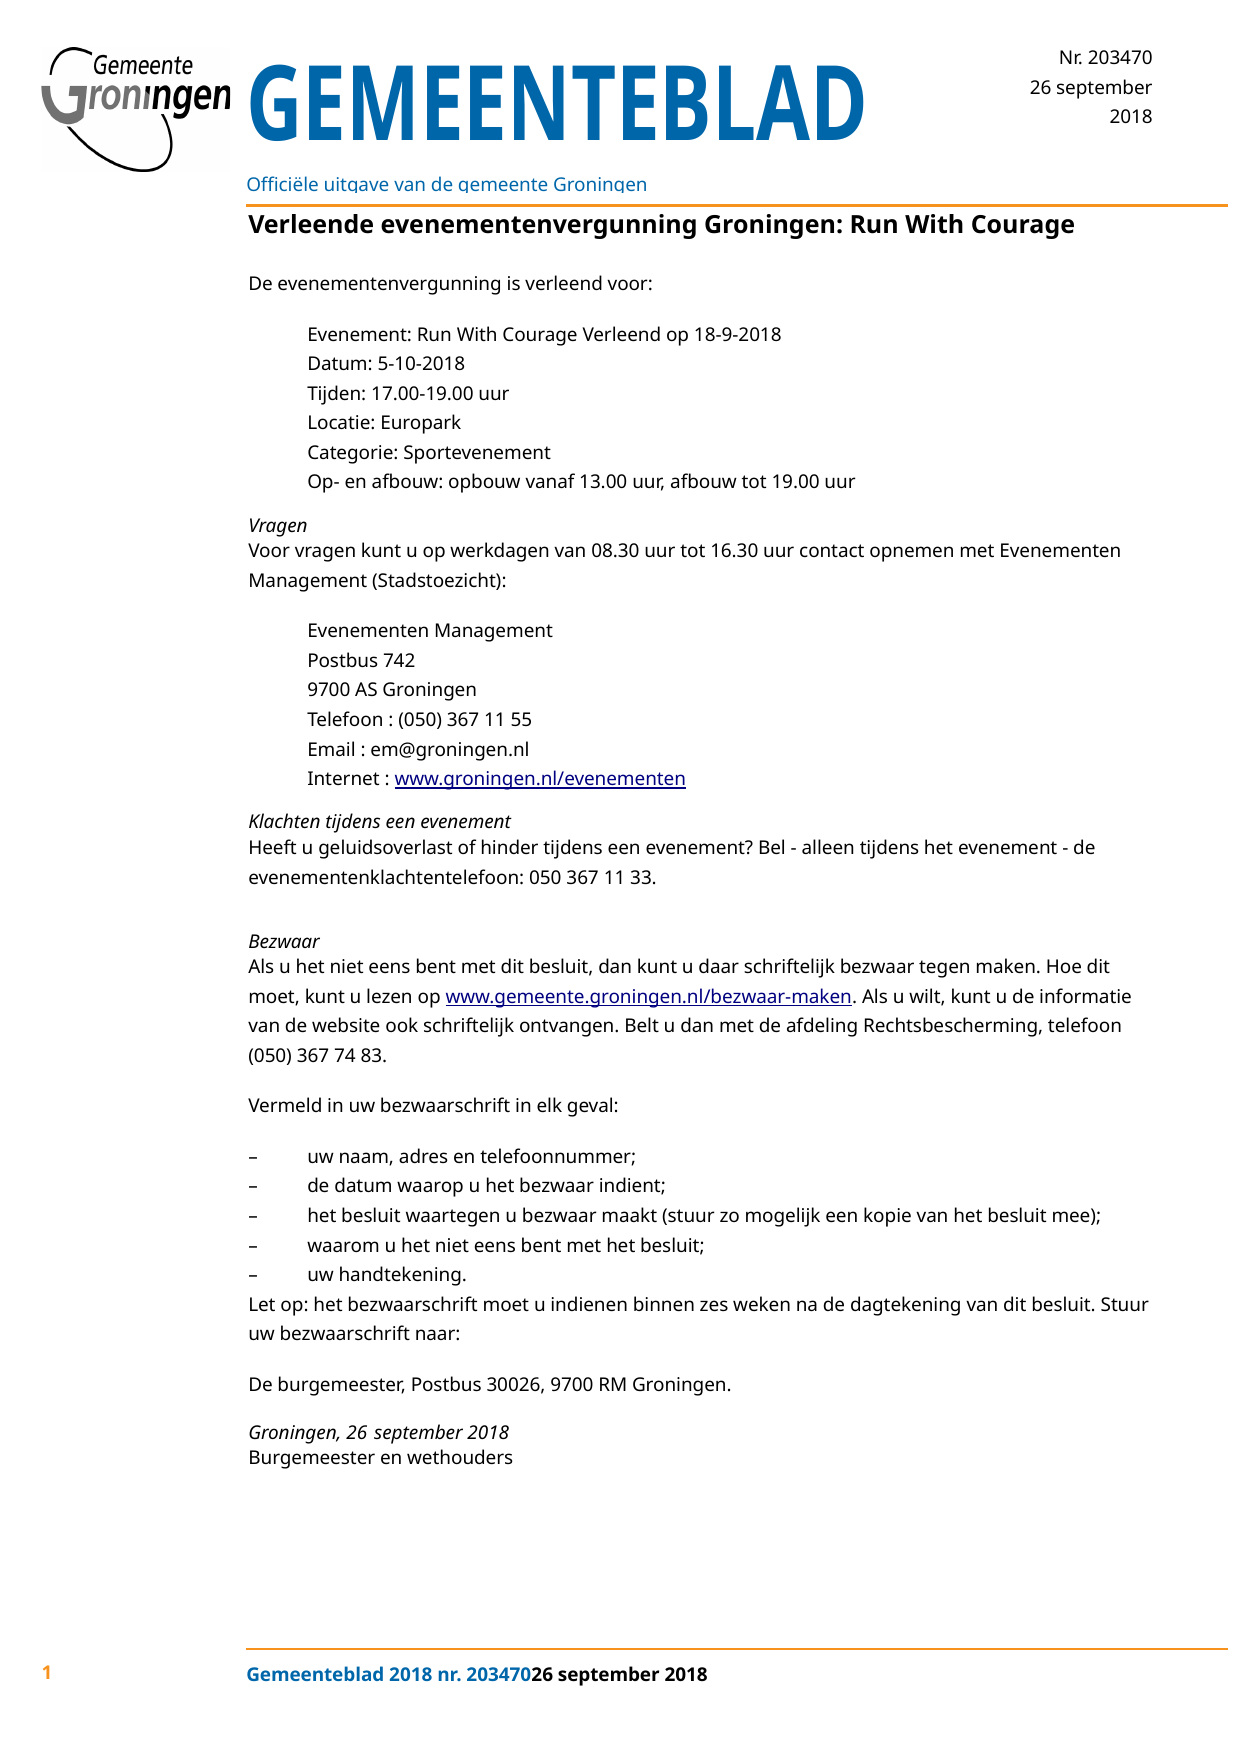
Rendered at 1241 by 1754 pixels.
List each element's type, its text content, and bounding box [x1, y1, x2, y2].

list Internet : www.groningen.nl/evenementen [248, 765, 1152, 791]
list Telefoon : (050) 367 11 55 [248, 706, 1152, 732]
text Vermeld in uw bezwaarschrift in elk geval: [248, 1093, 1152, 1118]
list Evenement: Run With Courage Verleend op 18-9-2018 [248, 321, 1152, 346]
text Als u het niet eens bent met dit besluit, dan kunt u daar schriftelijk bezwaar tegen maken. Hoe dit moet, kunt u lezen op www.gemeente.groningen.nl/bezwaar-maken. Als u wilt, kunt u de informatie van de website ook schriftelijk ontvangen. Belt u dan met de afdeling Rechtsbescherming, telefoon (050) 367 74 83. [248, 953, 1152, 1068]
text Heeft u geluidsoverlast of hinder tijdens een evenement? Bel - alleen tijdens het evenement - de evenementenklachtentelefoon: 050 367 11 33. [248, 834, 1152, 889]
list Email : em@groningen.nl [248, 736, 1152, 762]
text Bezwaar [248, 928, 1152, 953]
list Op- en afbouw: opbouw vanaf 13.00 uur, afbouw tot 19.00 uur [248, 469, 1152, 494]
text Klachten tijdens een evenement [248, 808, 1152, 834]
text Let op: het bezwaarschrift moet u indienen binnen zes weken na de dagtekening van dit besluit. Stuur uw bezwaarschrift naar: [248, 1291, 1152, 1346]
list uw handtekening. [248, 1261, 1152, 1287]
text De evenementenvergunning is verleend voor: [248, 270, 1152, 296]
picture [41, 47, 231, 172]
list Categorie: Sportevenement [248, 439, 1152, 465]
text Vragen [248, 512, 1152, 537]
list uw naam, adres en telefoonnummer; [248, 1143, 1152, 1169]
text Groningen, 26 september 2018 [248, 1419, 1152, 1444]
text Voor vragen kunt u op werkdagen van 08.30 uur tot 16.30 uur contact opnemen met Evenementen Management (Stadstoezicht): [248, 537, 1152, 593]
list Tijden: 17.00-19.00 uur [248, 380, 1152, 406]
list de datum waarop u het bezwaar indient; [248, 1173, 1152, 1198]
list Locatie: Europark [248, 409, 1152, 435]
list 9700 AS Groningen [248, 677, 1152, 702]
list het besluit waartegen u bezwaar maakt (stuur zo mogelijk een kopie van het besluit mee); [248, 1202, 1152, 1228]
text Verleende evenementenvergunning Groningen: Run With Courage [248, 207, 1152, 241]
list Datum: 5-10-2018 [248, 350, 1152, 376]
text De burgemeester, Postbus 30026, 9700 RM Groningen. [248, 1371, 1152, 1397]
text Burgemeester en wethouders [248, 1444, 1152, 1470]
list Postbus 742 [248, 647, 1152, 673]
list waarom u het niet eens bent met het besluit; [248, 1232, 1152, 1258]
list Evenementen Management [248, 617, 1152, 643]
